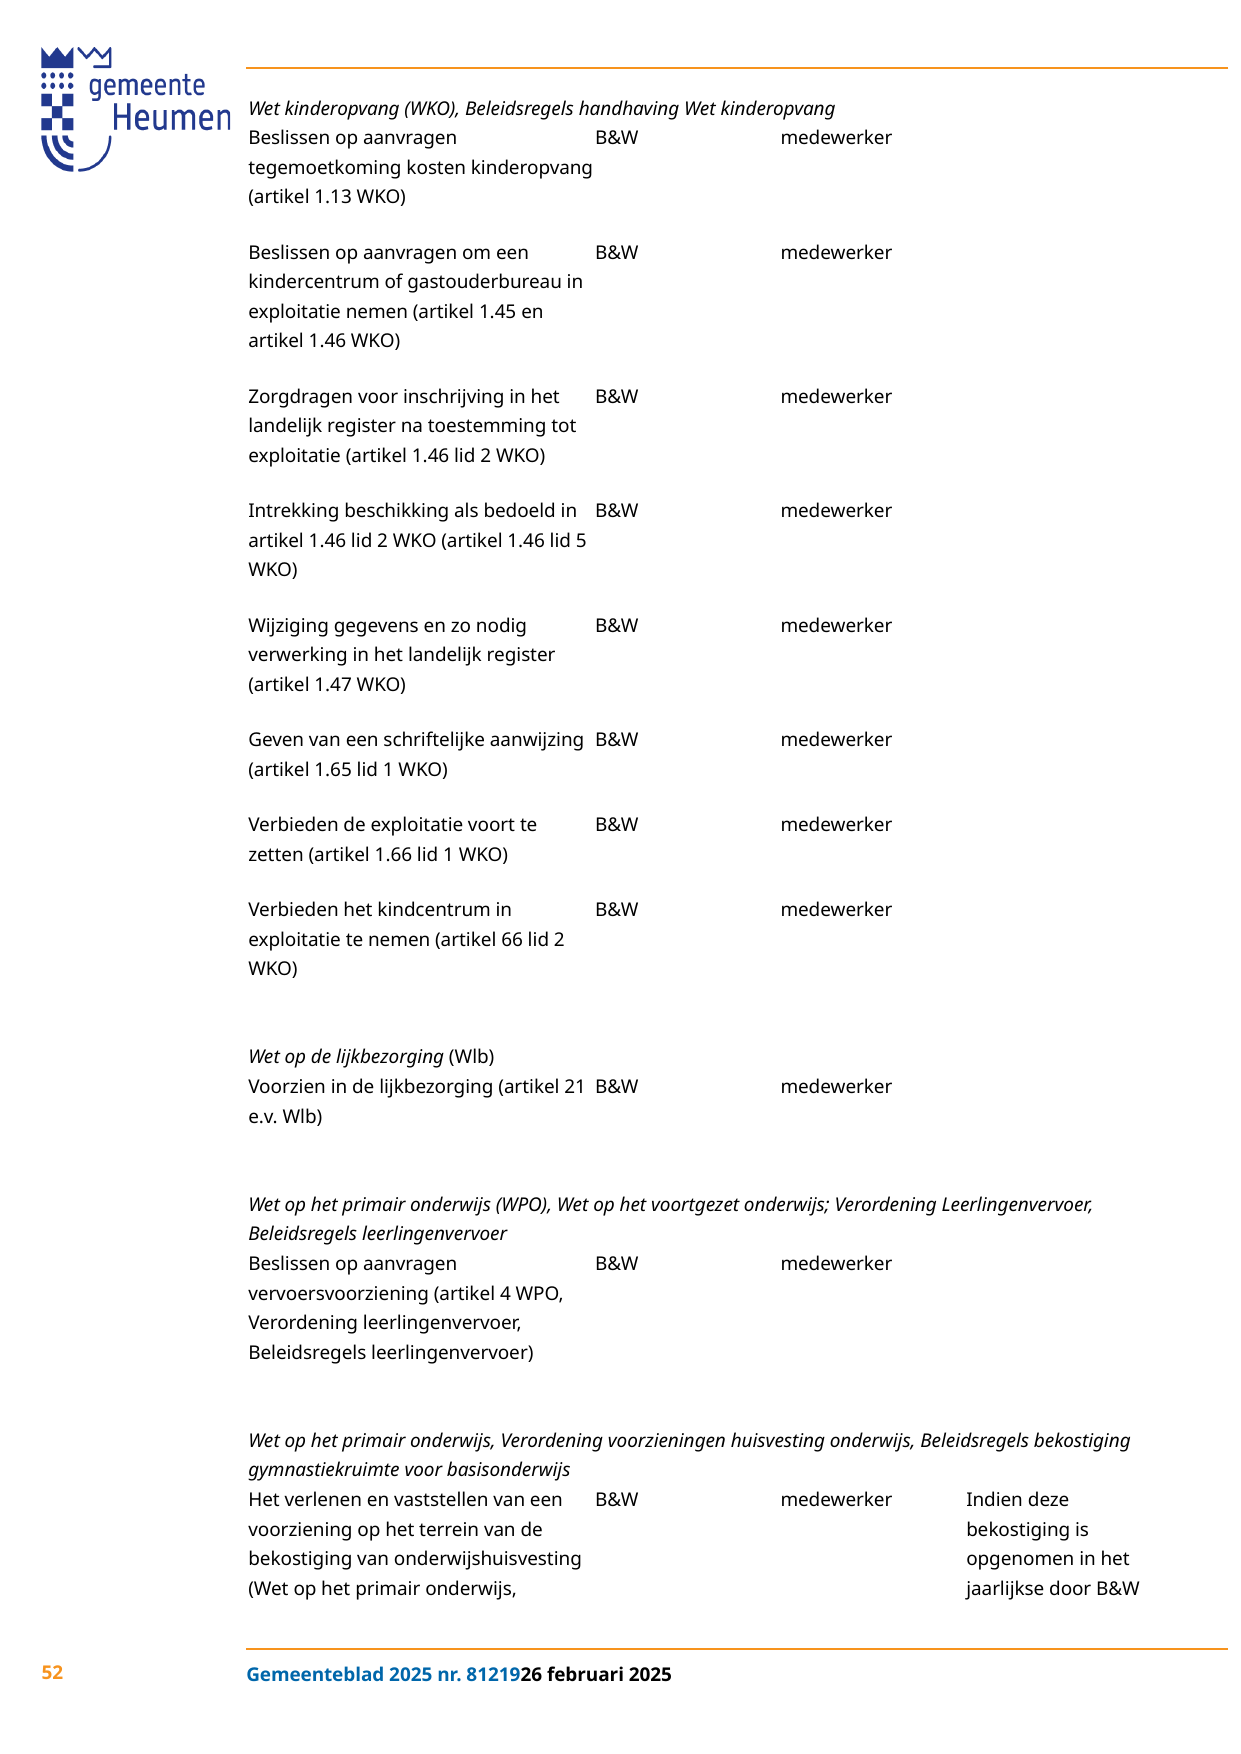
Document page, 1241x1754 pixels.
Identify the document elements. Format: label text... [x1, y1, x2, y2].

table_header B&W [595, 1073, 780, 1158]
table_cell B&W [595, 383, 780, 497]
table_cell [966, 811, 1152, 896]
table_cell medewerker [780, 383, 966, 497]
table_header [966, 1073, 1152, 1158]
table_cell Intrekking beschikking als bedoeld in artikel 1.46 lid 2 WKO (artikel 1.46 lid 5 WKO) [248, 498, 595, 612]
table_header [966, 1250, 1152, 1394]
table_header [966, 125, 1152, 239]
table_cell medewerker [780, 726, 966, 811]
table_cell medewerker [780, 239, 966, 383]
table_header medewerker [780, 1073, 966, 1158]
table_cell [966, 383, 1152, 497]
table_cell Geven van een schriftelijke aanwijzing (artikel 1.65 lid 1 WKO) [248, 726, 595, 811]
table_cell medewerker [780, 612, 966, 726]
table_cell [966, 498, 1152, 612]
table_header Indien deze bekostiging is opgenomen in het jaarlijkse door B&W [966, 1486, 1152, 1601]
table_cell Verbieden de exploitatie voort te zetten (artikel 1.66 lid 1 WKO) [248, 811, 595, 896]
table_header Beslissen op aanvragen tegemoetkoming kosten kinderopvang (artikel 1.13 WKO) [248, 125, 595, 239]
text Wet op het primair onderwijs (WPO), Wet op het voortgezet onderwijs; Verordening Leerlingenvervoer, Beleidsregels leerlingenvervoer [248, 1191, 1152, 1246]
table_header medewerker [780, 1250, 966, 1394]
table_cell B&W [595, 896, 780, 1011]
table_cell Verbieden het kindcentrum in exploitatie te nemen (artikel 66 lid 2 WKO) [248, 896, 595, 1011]
table_cell medewerker [780, 811, 966, 896]
table_header medewerker [780, 125, 966, 239]
table_cell [966, 239, 1152, 383]
table_cell B&W [595, 498, 780, 612]
table_cell B&W [595, 811, 780, 896]
table_cell Zorgdragen voor inschrijving in het landelijk register na toestemming tot exploitatie (artikel 1.46 lid 2 WKO) [248, 383, 595, 497]
table_cell [966, 612, 1152, 726]
table_cell Beslissen op aanvragen om een kindercentrum of gastouderbureau in exploitatie nemen (artikel 1.45 en artikel 1.46 WKO) [248, 239, 595, 383]
table_cell medewerker [780, 498, 966, 612]
text Wet op het primair onderwijs, Verordening voorzieningen huisvesting onderwijs, Beleidsregels bekostiging gymnastiekruimte voor basisonderwijs [248, 1427, 1152, 1482]
table_cell [966, 726, 1152, 811]
table_cell B&W [595, 726, 780, 811]
table_header medewerker [780, 1486, 966, 1601]
picture [41, 47, 231, 172]
text Wet op de lijkbezorging (Wlb) [248, 1043, 1152, 1069]
table_cell Wijziging gegevens en zo nodig verwerking in het landelijk register (artikel 1.47 WKO) [248, 612, 595, 726]
table_header B&W [595, 1250, 780, 1394]
table_header B&W [595, 125, 780, 239]
table_cell medewerker [780, 896, 966, 1011]
table_cell B&W [595, 239, 780, 383]
table_cell [966, 896, 1152, 1011]
table_cell B&W [595, 612, 780, 726]
table_header B&W [595, 1486, 780, 1601]
table_header Voorzien in de lijkbezorging (artikel 21 e.v. Wlb) [248, 1073, 595, 1158]
table_header Het verlenen en vaststellen van een voorziening op het terrein van de bekostiging van onderwijshuisvesting (Wet op het primair onderwijs, [248, 1486, 595, 1601]
table_header Beslissen op aanvragen vervoersvoorziening (artikel 4 WPO, Verordening leerlingenvervoer, Beleidsregels leerlingenvervoer) [248, 1250, 595, 1394]
text Wet kinderopvang (WKO), Beleidsregels handhaving Wet kinderopvang [248, 95, 1152, 121]
